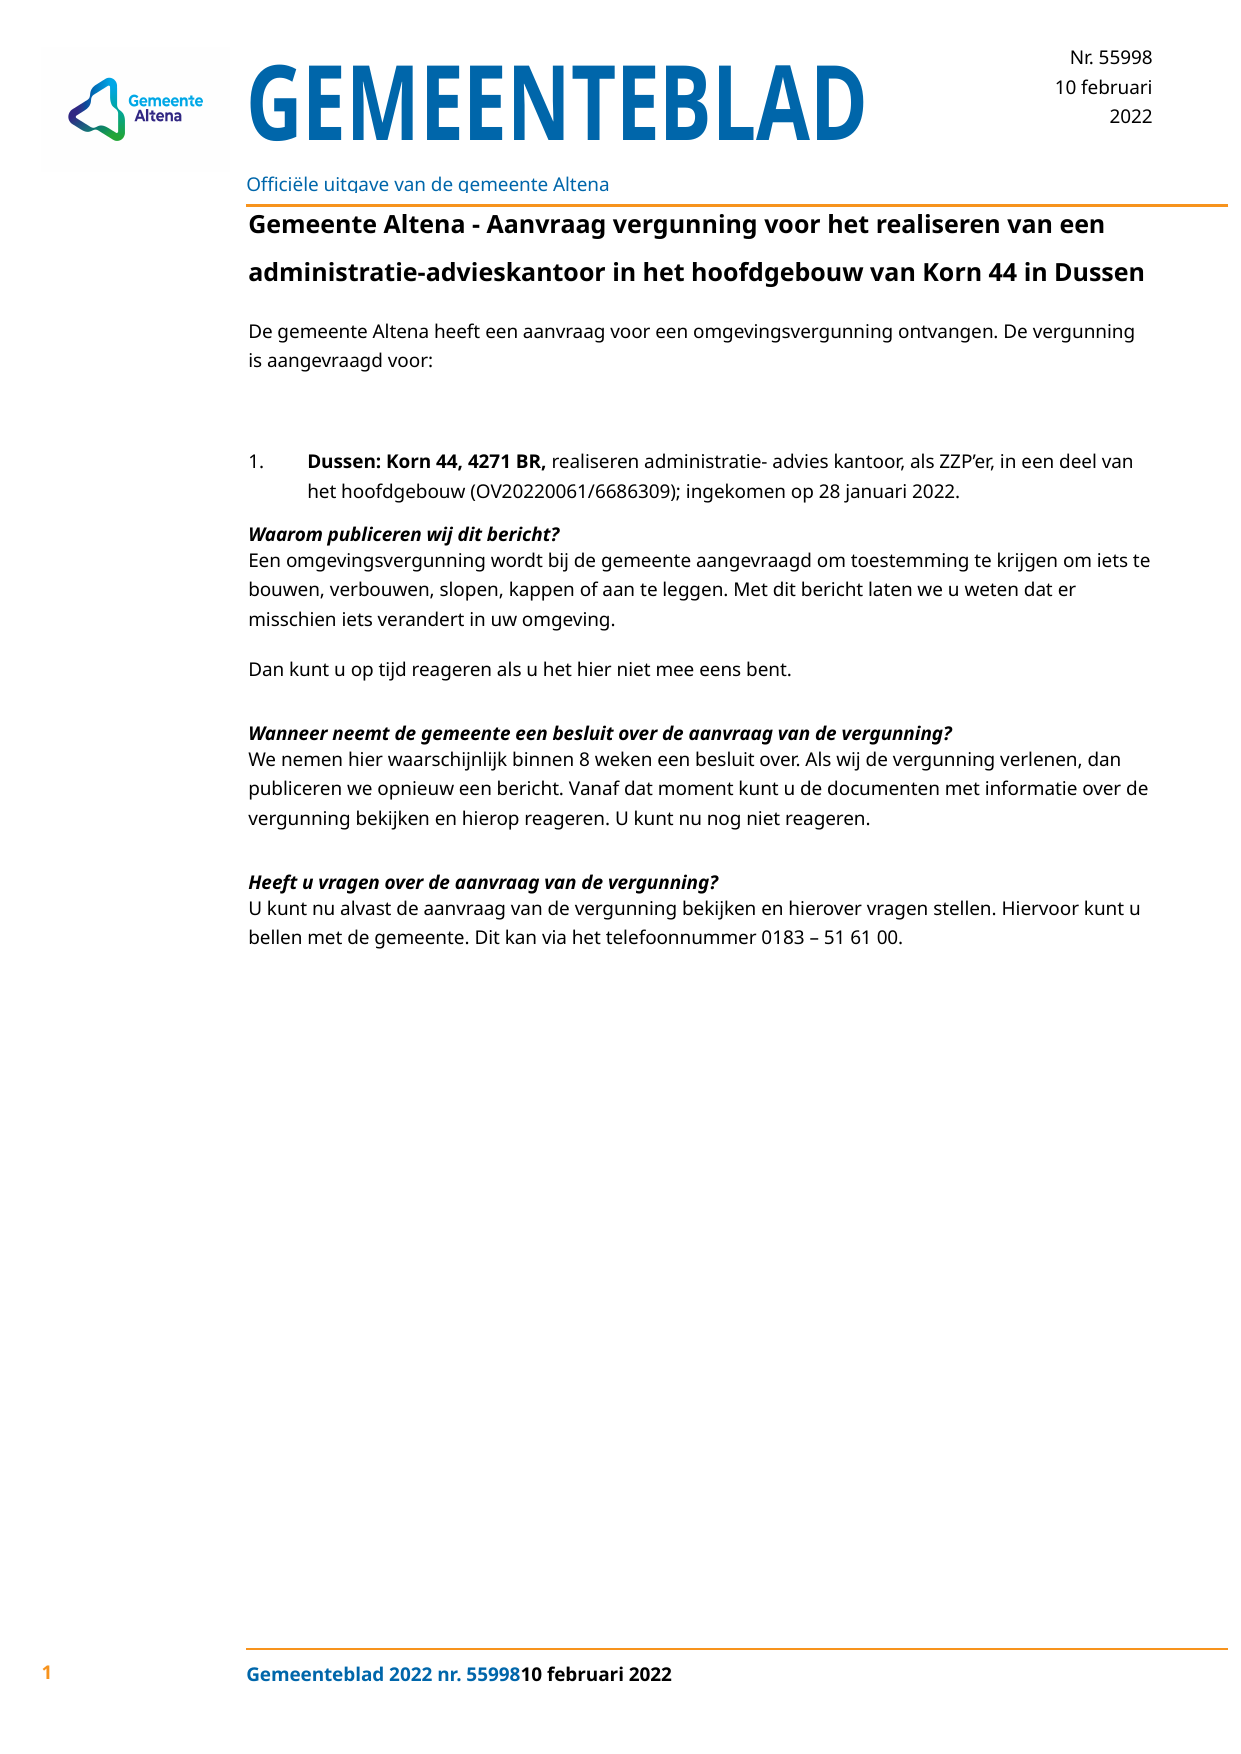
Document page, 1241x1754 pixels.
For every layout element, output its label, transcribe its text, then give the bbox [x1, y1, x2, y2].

list Dussen: Korn 44, 4271 BR, realiseren administratie- advies kantoor, als ZZP’er, in een deel van het hoofdgebouw (OV20220061/6686309); ingekomen op 28 januari 2022. [248, 448, 1152, 504]
text Gemeente Altena - Aanvraag vergunning voor het realiseren van een administratie-advieskantoor in het hoofdgebouw van Korn 44 in Dussen [248, 207, 1152, 288]
text Waarom publiceren wij dit bericht? [248, 521, 1152, 547]
text De gemeente Altena heeft een aanvraag voor een omgevingsvergunning ontvangen. De vergunning is aangevraagd voor: [248, 318, 1152, 373]
text U kunt nu alvast de aanvraag van de vergunning bekijken en hierover vragen stellen. Hiervoor kunt u bellen met de gemeente. Dit kan via het telefoonnummer 0183 – 51 61 00. [248, 895, 1152, 950]
text Dan kunt u op tijd reageren als u het hier niet mee eens bent. [248, 656, 1152, 682]
text We nemen hier waarschijnlijk binnen 8 weken een besluit over. Als wij de vergunning verlenen, dan publiceren we opnieuw een bericht. Vanaf dat moment kunt u de documenten met informatie over de vergunning bekijken en hierop reageren. U kunt nu nog niet reageren. [248, 746, 1152, 831]
text Heeft u vragen over de aanvraag van de vergunning? [248, 869, 1152, 895]
picture [41, 47, 231, 172]
text Wanneer neemt de gemeente een besluit over de aanvraag van de vergunning? [248, 720, 1152, 746]
text Een omgevingsvergunning wordt bij de gemeente aangevraagd om toestemming te krijgen om iets te bouwen, verbouwen, slopen, kappen of aan te leggen. Met dit bericht laten we u weten dat er misschien iets verandert in uw omgeving. [248, 547, 1152, 632]
